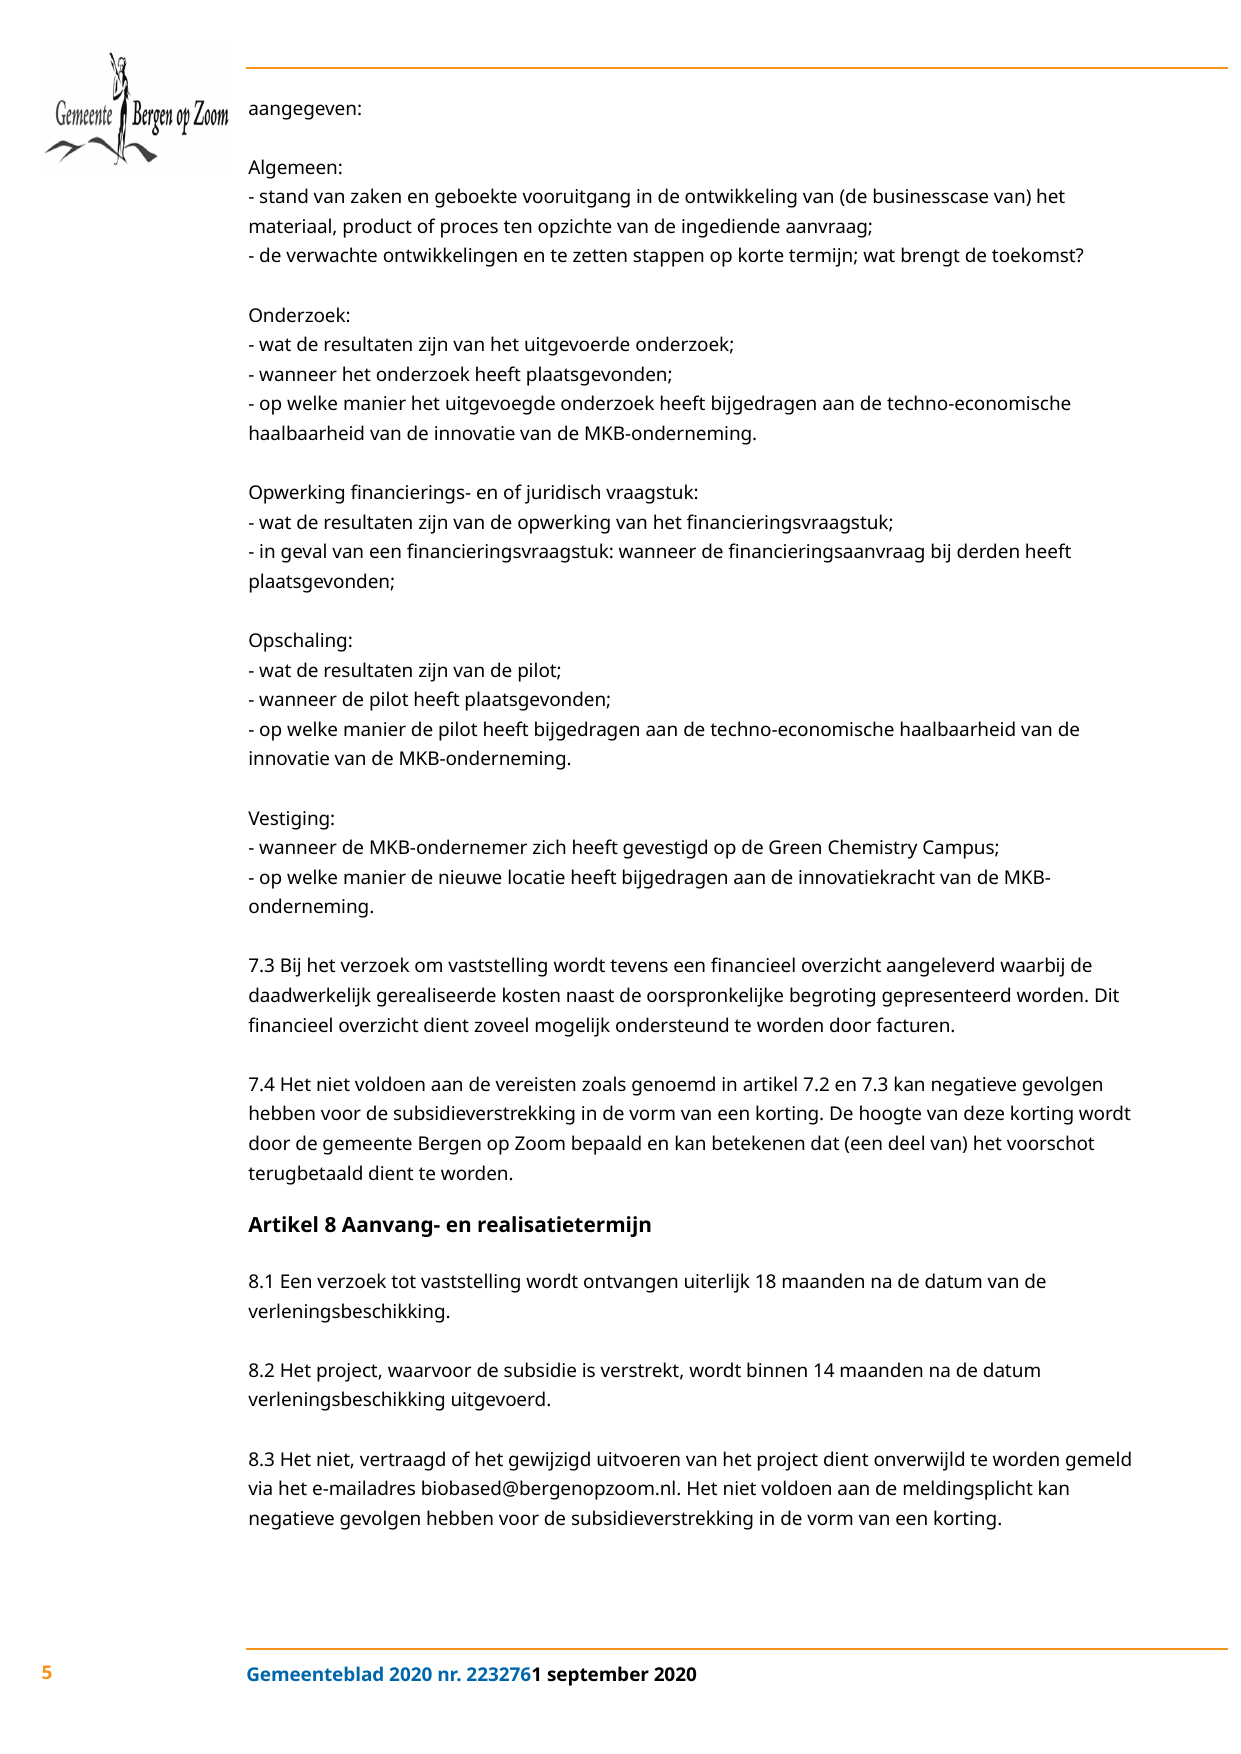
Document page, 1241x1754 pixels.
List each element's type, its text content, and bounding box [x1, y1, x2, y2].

text 7.3 Bij het verzoek om vaststelling wordt tevens een financieel overzicht aangeleverd waarbij de daadwerkelijk gerealiseerde kosten naast de oorspronkelijke begroting gepresenteerd worden. Dit financieel overzicht dient zoveel mogelijk ondersteund te worden door facturen. [248, 953, 1152, 1038]
text - wanneer de pilot heeft plaatsgevonden; [248, 686, 1152, 712]
text - de verwachte ontwikkelingen en te zetten stappen op korte termijn; wat brengt de toekomst? [248, 243, 1152, 268]
text - wanneer het onderzoek heeft plaatsgevonden; [248, 361, 1152, 387]
text - op welke manier de pilot heeft bijgedragen aan de techno-economische haalbaarheid van de innovatie van de MKB-onderneming. [248, 716, 1152, 771]
text 8.2 Het project, waarvoor de subsidie is verstrekt, wordt binnen 14 maanden na de datum verleningsbeschikking uitgevoerd. [248, 1357, 1152, 1412]
text Opwerking financierings- en of juridisch vraagstuk: [248, 479, 1152, 505]
text - wat de resultaten zijn van de pilot; [248, 657, 1152, 683]
text 8.1 Een verzoek tot vaststelling wordt ontvangen uiterlijk 18 maanden na de datum van de verleningsbeschikking. [248, 1268, 1152, 1323]
text - op welke manier de nieuwe locatie heeft bijgedragen aan de innovatiekracht van de MKB-onderneming. [248, 864, 1152, 919]
text - wat de resultaten zijn van het uitgevoerde onderzoek; [248, 331, 1152, 357]
text 8.3 Het niet, vertraagd of het gewijzigd uitvoeren van het project dient onverwijld te worden gemeld via het e-mailadres biobased@bergenopzoom.nl. Het niet voldoen aan de meldingsplicht kan negatieve gevolgen hebben voor de subsidieverstrekking in de vorm van een korting. [248, 1446, 1152, 1531]
picture [41, 47, 231, 172]
text - wat de resultaten zijn van de opwerking van het financieringsvraagstuk; [248, 509, 1152, 535]
text Algemeen: [248, 154, 1152, 180]
text Opschaling: [248, 627, 1152, 653]
text Onderzoek: [248, 302, 1152, 328]
text - stand van zaken en geboekte vooruitgang in de ontwikkeling van (de businesscase van) het materiaal, product of proces ten opzichte van de ingediende aanvraag; [248, 183, 1152, 239]
text Vestiging: [248, 805, 1152, 831]
text - op welke manier het uitgevoegde onderzoek heeft bijgedragen aan de techno-economische haalbaarheid van de innovatie van de MKB-onderneming. [248, 391, 1152, 446]
text aangegeven: [248, 95, 1152, 121]
text Artikel 8 Aanvang- en realisatietermijn [248, 1210, 1152, 1239]
text - wanneer de MKB-ondernemer zich heeft gevestigd op de Green Chemistry Campus; [248, 834, 1152, 860]
text - in geval van een financieringsvraagstuk: wanneer de financieringsaanvraag bij derden heeft plaatsgevonden; [248, 538, 1152, 594]
text 7.4 Het niet voldoen aan de vereisten zoals genoemd in artikel 7.2 en 7.3 kan negatieve gevolgen hebben voor de subsidieverstrekking in de vorm van een korting. De hoogte van deze korting wordt door de gemeente Bergen op Zoom bepaald en kan betekenen dat (een deel van) het voorschot terugbetaald dient te worden. [248, 1071, 1152, 1186]
